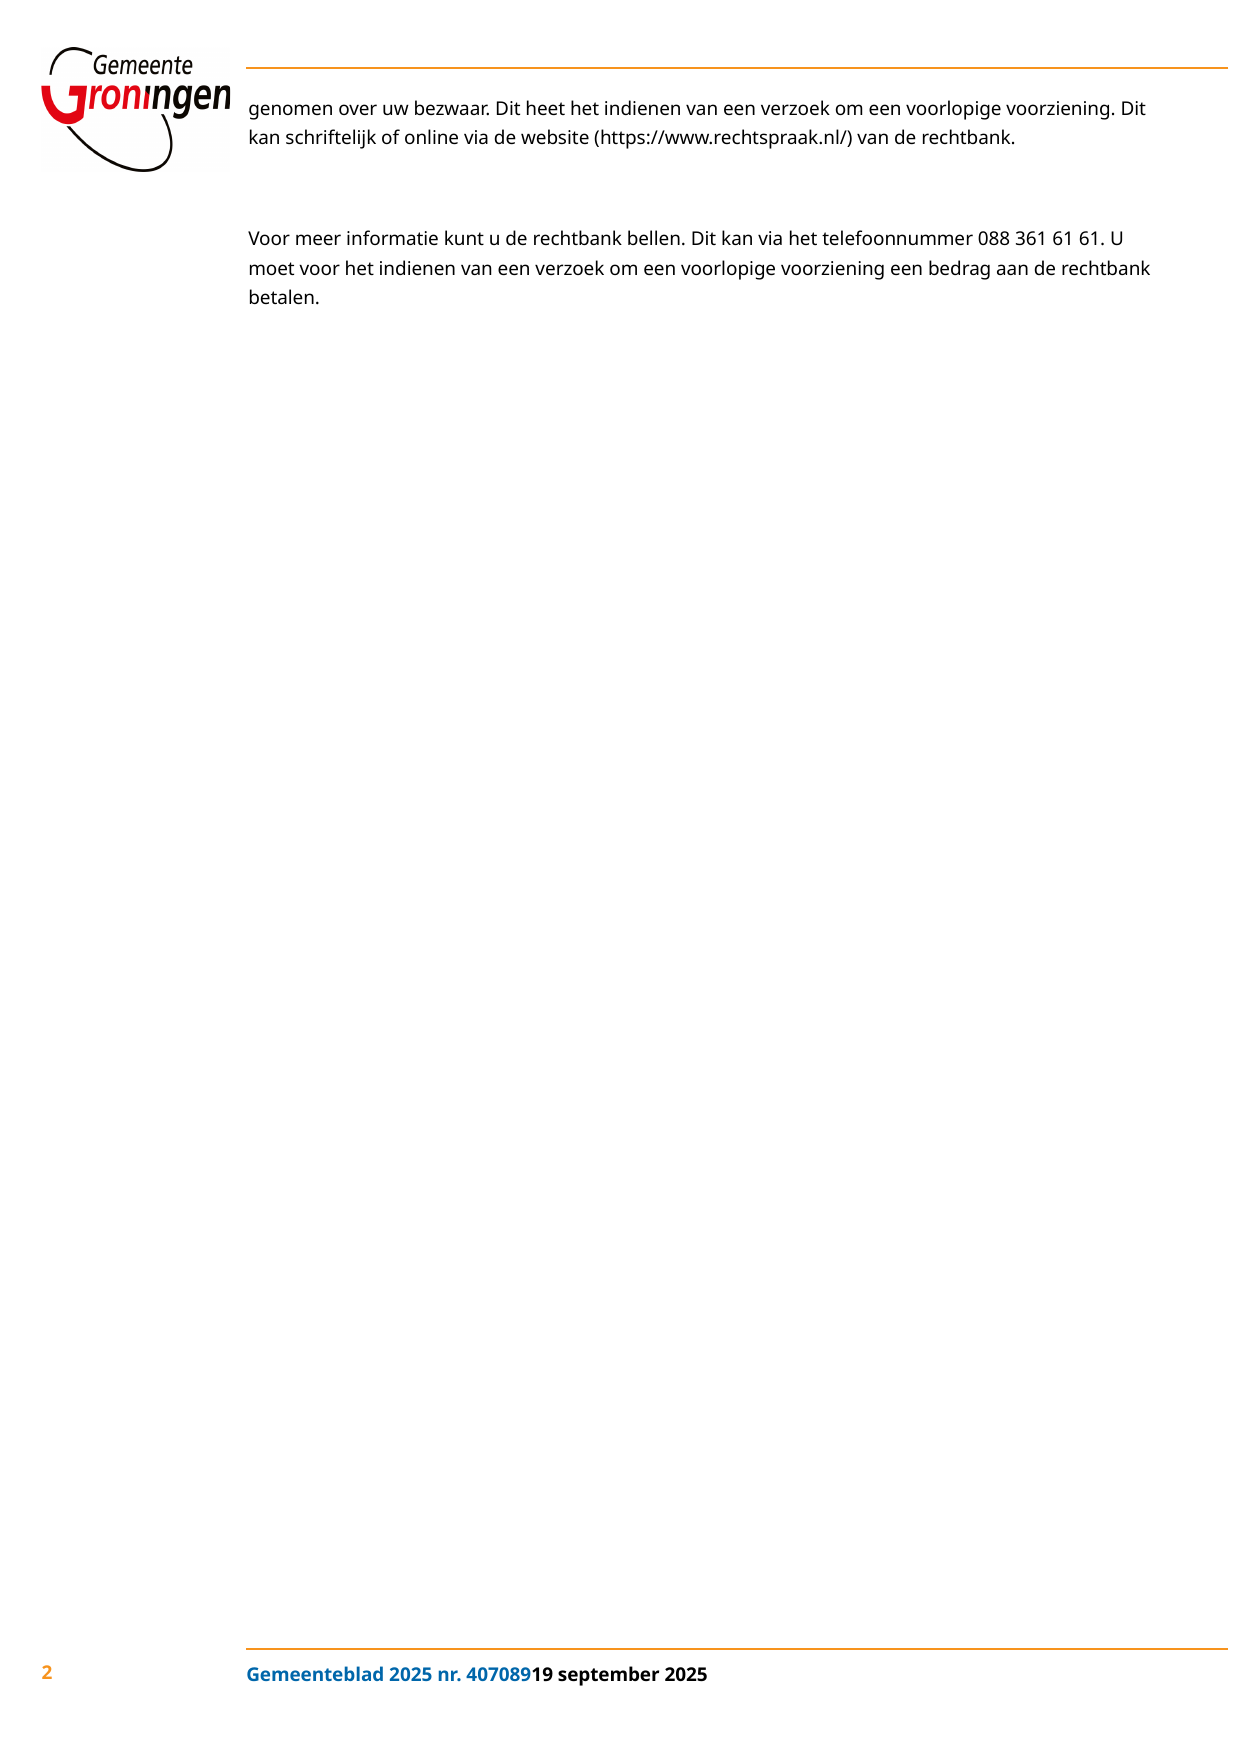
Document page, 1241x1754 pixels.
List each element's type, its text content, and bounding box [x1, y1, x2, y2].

text genomen over uw bezwaar. Dit heet het indienen van een verzoek om een voorlopige voorziening. Dit kan schriftelijk of online via de website (https://www.rechtspraak.nl/) van de rechtbank. [248, 95, 1152, 150]
text Voor meer informatie kunt u de rechtbank bellen. Dit kan via het telefoonnummer 088 361 61 61. U moet voor het indienen van een verzoek om een voorlopige voorziening een bedrag aan de rechtbank betalen. [248, 225, 1152, 310]
picture [41, 47, 231, 172]
